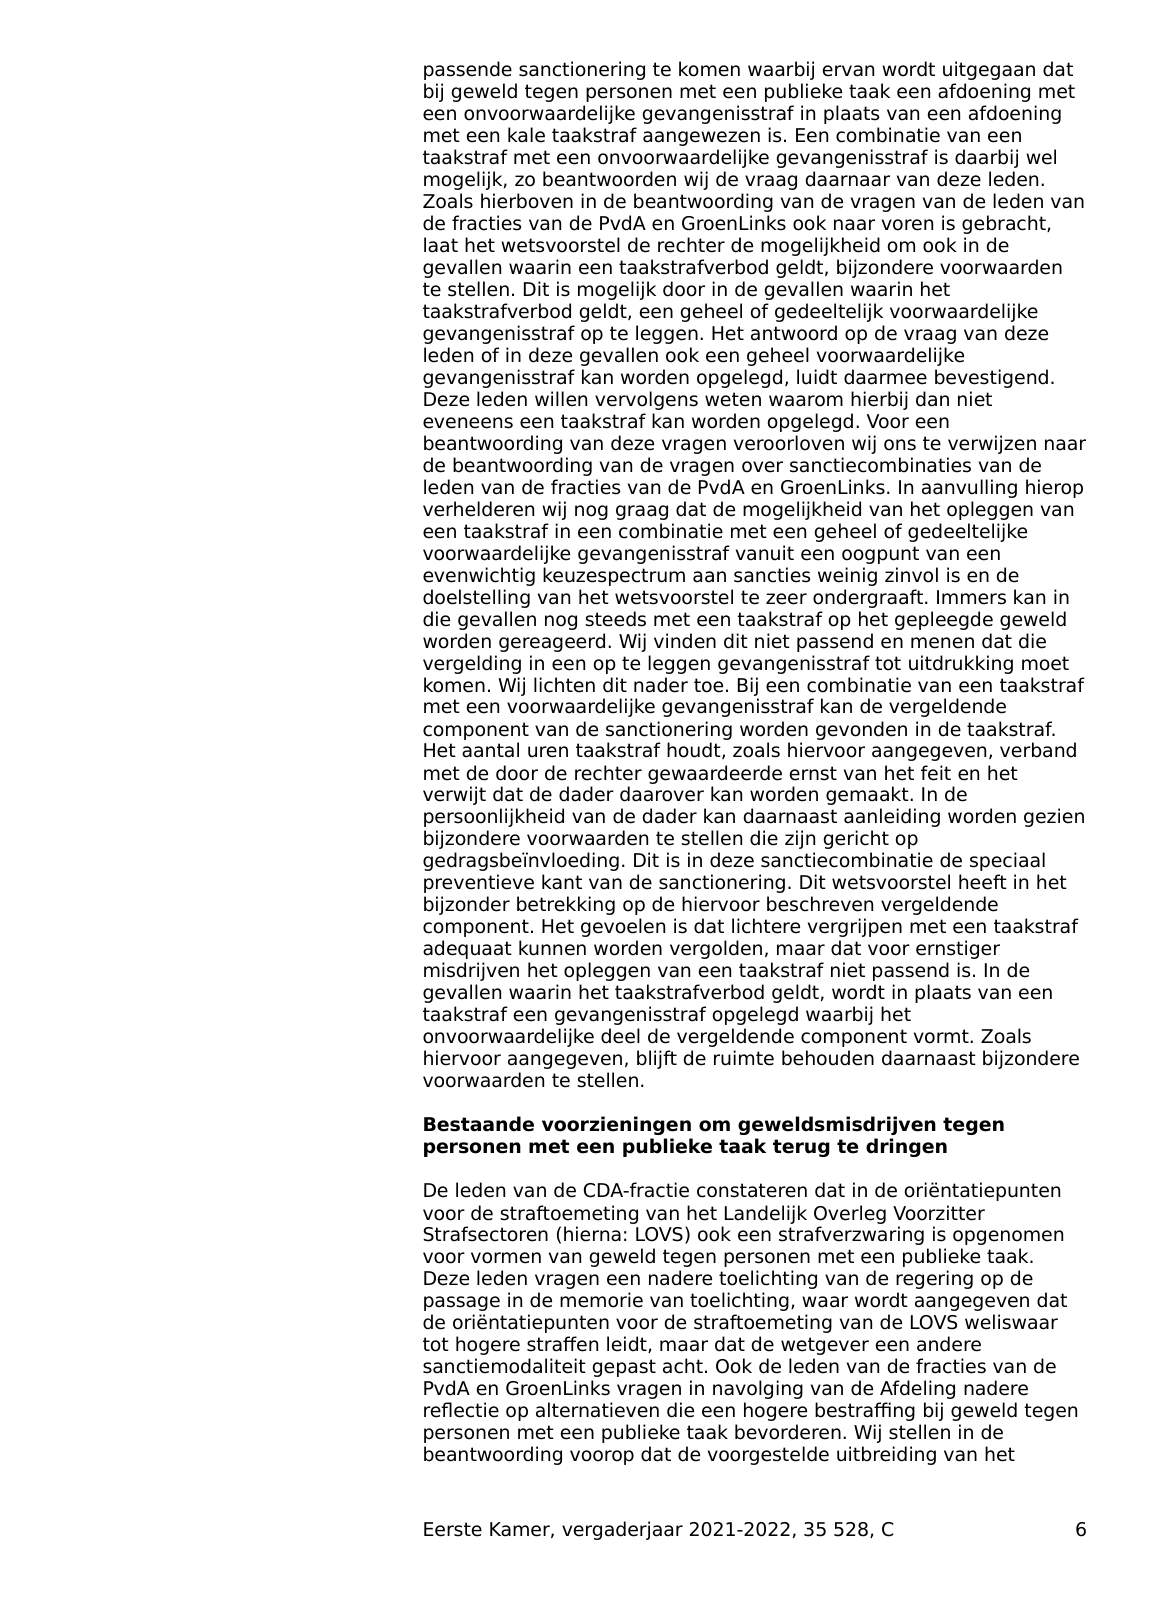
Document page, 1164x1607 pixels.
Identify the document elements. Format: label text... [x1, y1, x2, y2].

text De leden van de CDA-fractie constateren dat in de oriëntatiepunten voor de straftoemeting van het Landelijk Overleg Voorzitter Strafsectoren (hierna: LOVS) ook een strafverzwaring is opgenomen voor vormen van geweld tegen personen met een publieke taak. Deze leden vragen een nadere toelichting van de regering op de passage in de memorie van toelichting, waar wordt aangegeven dat de oriëntatiepunten voor de straftoemeting van de LOVS weliswaar tot hogere straffen leidt, maar dat de wetgever een andere sanctiemodaliteit gepast acht. Ook de leden van de fracties van de PvdA en GroenLinks vragen in navolging van de Afdeling nadere reflectie op alternatieven die een hogere bestraffing bij geweld tegen personen met een publieke taak bevorderen. Wij stellen in de beantwoording voorop dat de voorgestelde uitbreiding van het [422, 1180, 1087, 1466]
text passende sanctionering te komen waarbij ervan wordt uitgegaan dat bij geweld tegen personen met een publieke taak een afdoening met een onvoorwaardelijke gevangenisstraf in plaats van een afdoening met een kale taakstraf aangewezen is. Een combinatie van een taakstraf met een onvoorwaardelijke gevangenisstraf is daarbij wel mogelijk, zo beantwoorden wij de vraag daarnaar van deze leden. Zoals hierboven in de beantwoording van de vragen van de leden van de fracties van de PvdA en GroenLinks ook naar voren is gebracht, laat het wetsvoorstel de rechter de mogelijkheid om ook in de gevallen waarin een taakstrafverbod geldt, bijzondere voorwaarden te stellen. Dit is mogelijk door in de gevallen waarin het taakstrafverbod geldt, een geheel of gedeeltelijk voorwaardelijke gevangenisstraf op te leggen. Het antwoord op de vraag van deze leden of in deze gevallen ook een geheel voorwaardelijke gevangenisstraf kan worden opgelegd, luidt daarmee bevestigend. Deze leden willen vervolgens weten waarom hierbij dan niet eveneens een taakstraf kan worden opgelegd. Voor een beantwoording van deze vragen veroorloven wij ons te verwijzen naar de beantwoording van de vragen over sanctiecombinaties van de leden van de fracties van de PvdA en GroenLinks. In aanvulling hierop verhelderen wij nog graag dat de mogelijkheid van het opleggen van een taakstraf in een combinatie met een geheel of gedeeltelijke voorwaardelijke gevangenisstraf vanuit een oogpunt van een evenwichtig keuzespectrum aan sancties weinig zinvol is en de doelstelling van het wetsvoorstel te zeer ondergraaft. Immers kan in die gevallen nog steeds met een taakstraf op het gepleegde geweld worden gereageerd. Wij vinden dit niet passend en menen dat die vergelding in een op te leggen gevangenisstraf tot uitdrukking moet komen. Wij lichten dit nader toe. Bij een combinatie van een taakstraf met een voorwaardelijke gevangenisstraf kan de vergeldende component van de sanctionering worden gevonden in de taakstraf. Het aantal uren taakstraf houdt, zoals hiervoor aangegeven, verband met de door de rechter gewaardeerde ernst van het feit en het verwijt dat de dader daarover kan worden gemaakt. In de persoonlijkheid van de dader kan daarnaast aanleiding worden gezien bijzondere voorwaarden te stellen die zijn gericht op gedragsbeïnvloeding. Dit is in deze sanctiecombinatie de speciaal preventieve kant van de sanctionering. Dit wetsvoorstel heeft in het bijzonder betrekking op de hiervoor beschreven vergeldende component. Het gevoelen is dat lichtere vergrijpen met een taakstraf adequaat kunnen worden vergolden, maar dat voor ernstiger misdrijven het opleggen van een taakstraf niet passend is. In de gevallen waarin het taakstrafverbod geldt, wordt in plaats van een taakstraf een gevangenisstraf opgelegd waarbij het onvoorwaardelijke deel de vergeldende component vormt. Zoals hiervoor aangegeven, blijft de ruimte behouden daarnaast bijzondere voorwaarden te stellen. [422, 59, 1087, 1092]
subtitle Bestaande voorzieningen om geweldsmisdrijven tegen personen met een publieke taak terug te dringen [422, 1114, 1087, 1158]
